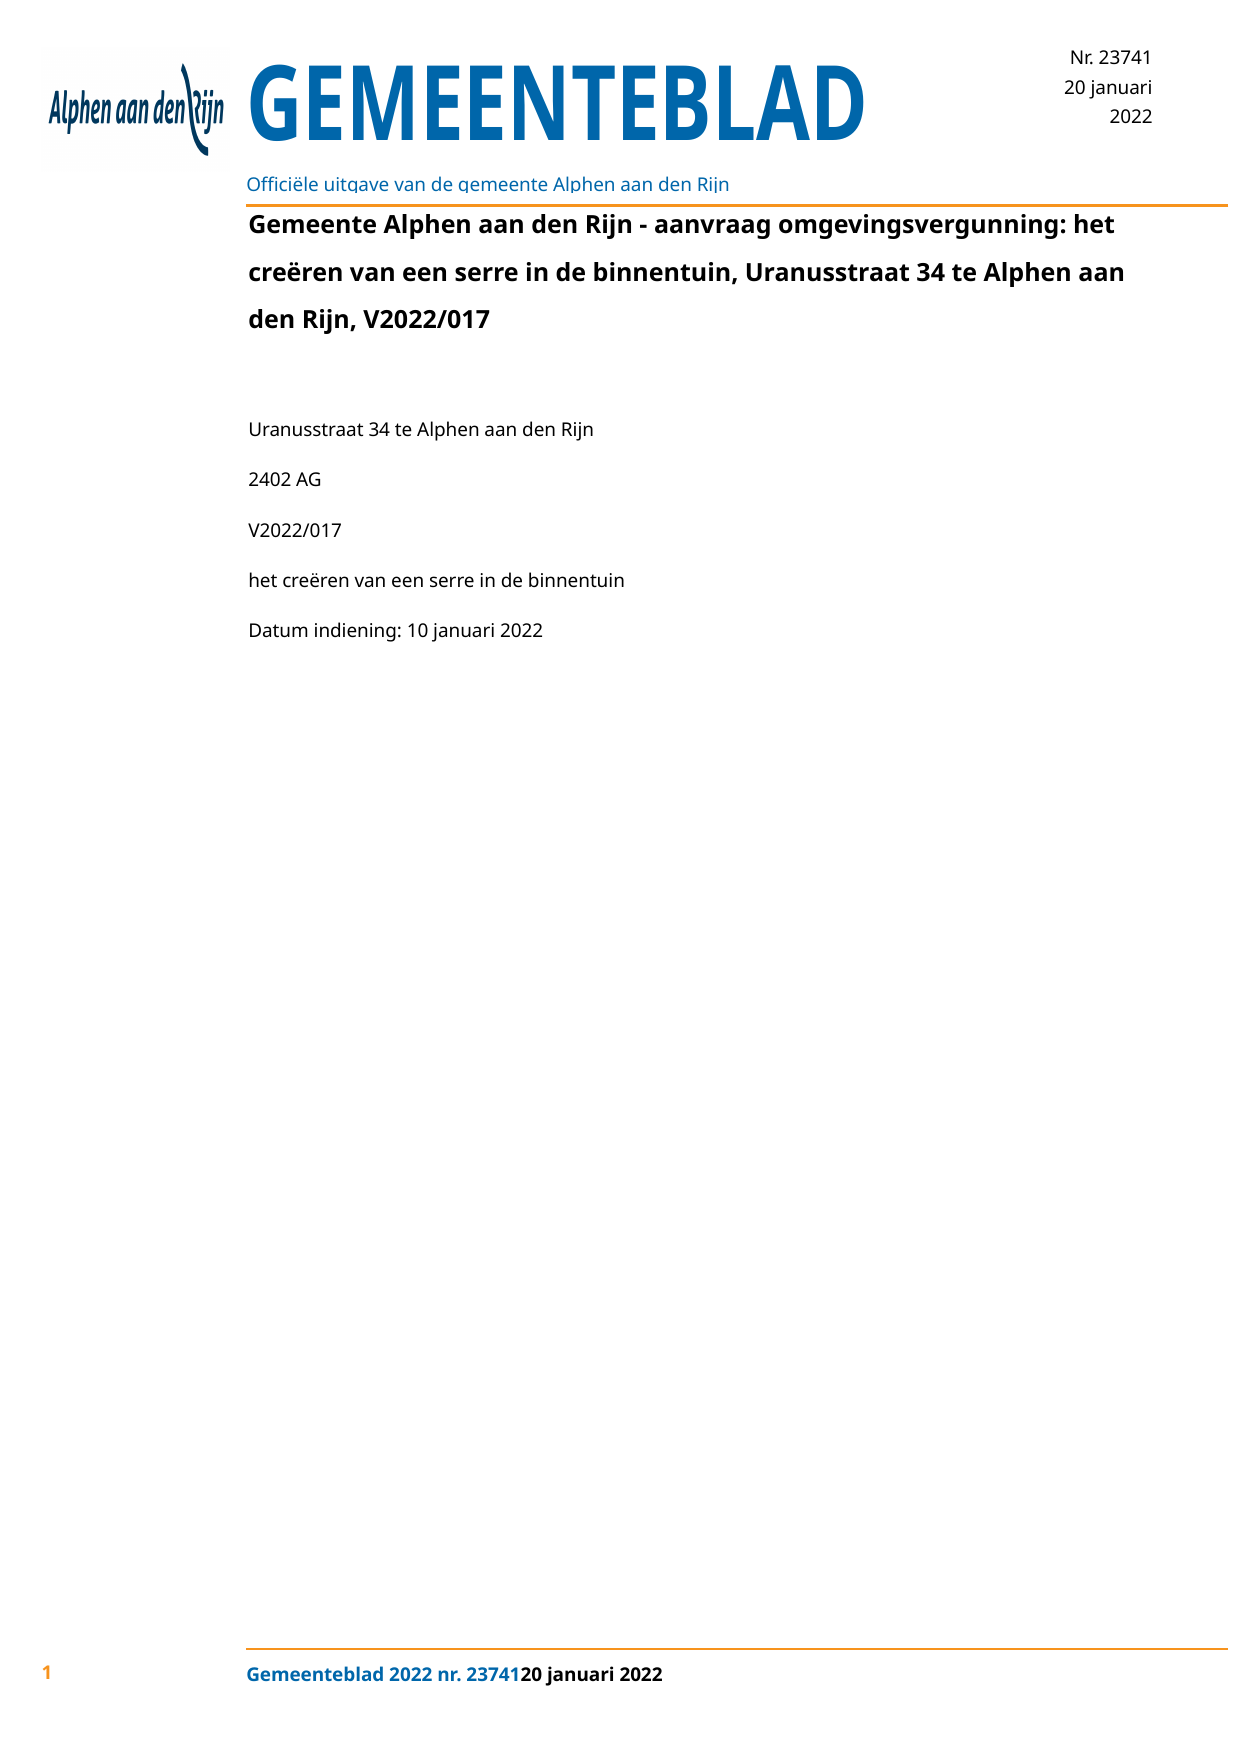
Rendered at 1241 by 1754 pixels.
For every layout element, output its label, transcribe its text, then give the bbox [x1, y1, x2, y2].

text 2402 AG [248, 466, 1152, 492]
text Datum indiening: 10 januari 2022 [248, 618, 1152, 643]
text V2022/017 [248, 517, 1152, 542]
text Gemeente Alphen aan den Rijn - aanvraag omgevingsvergunning: het creëren van een serre in de binnentuin, Uranusstraat 34 te Alphen aan den Rijn, V2022/017 [248, 207, 1152, 336]
text het creëren van een serre in de binnentuin [248, 567, 1152, 593]
text Uranusstraat 34 te Alphen aan den Rijn [248, 416, 1152, 442]
picture [41, 47, 231, 172]
